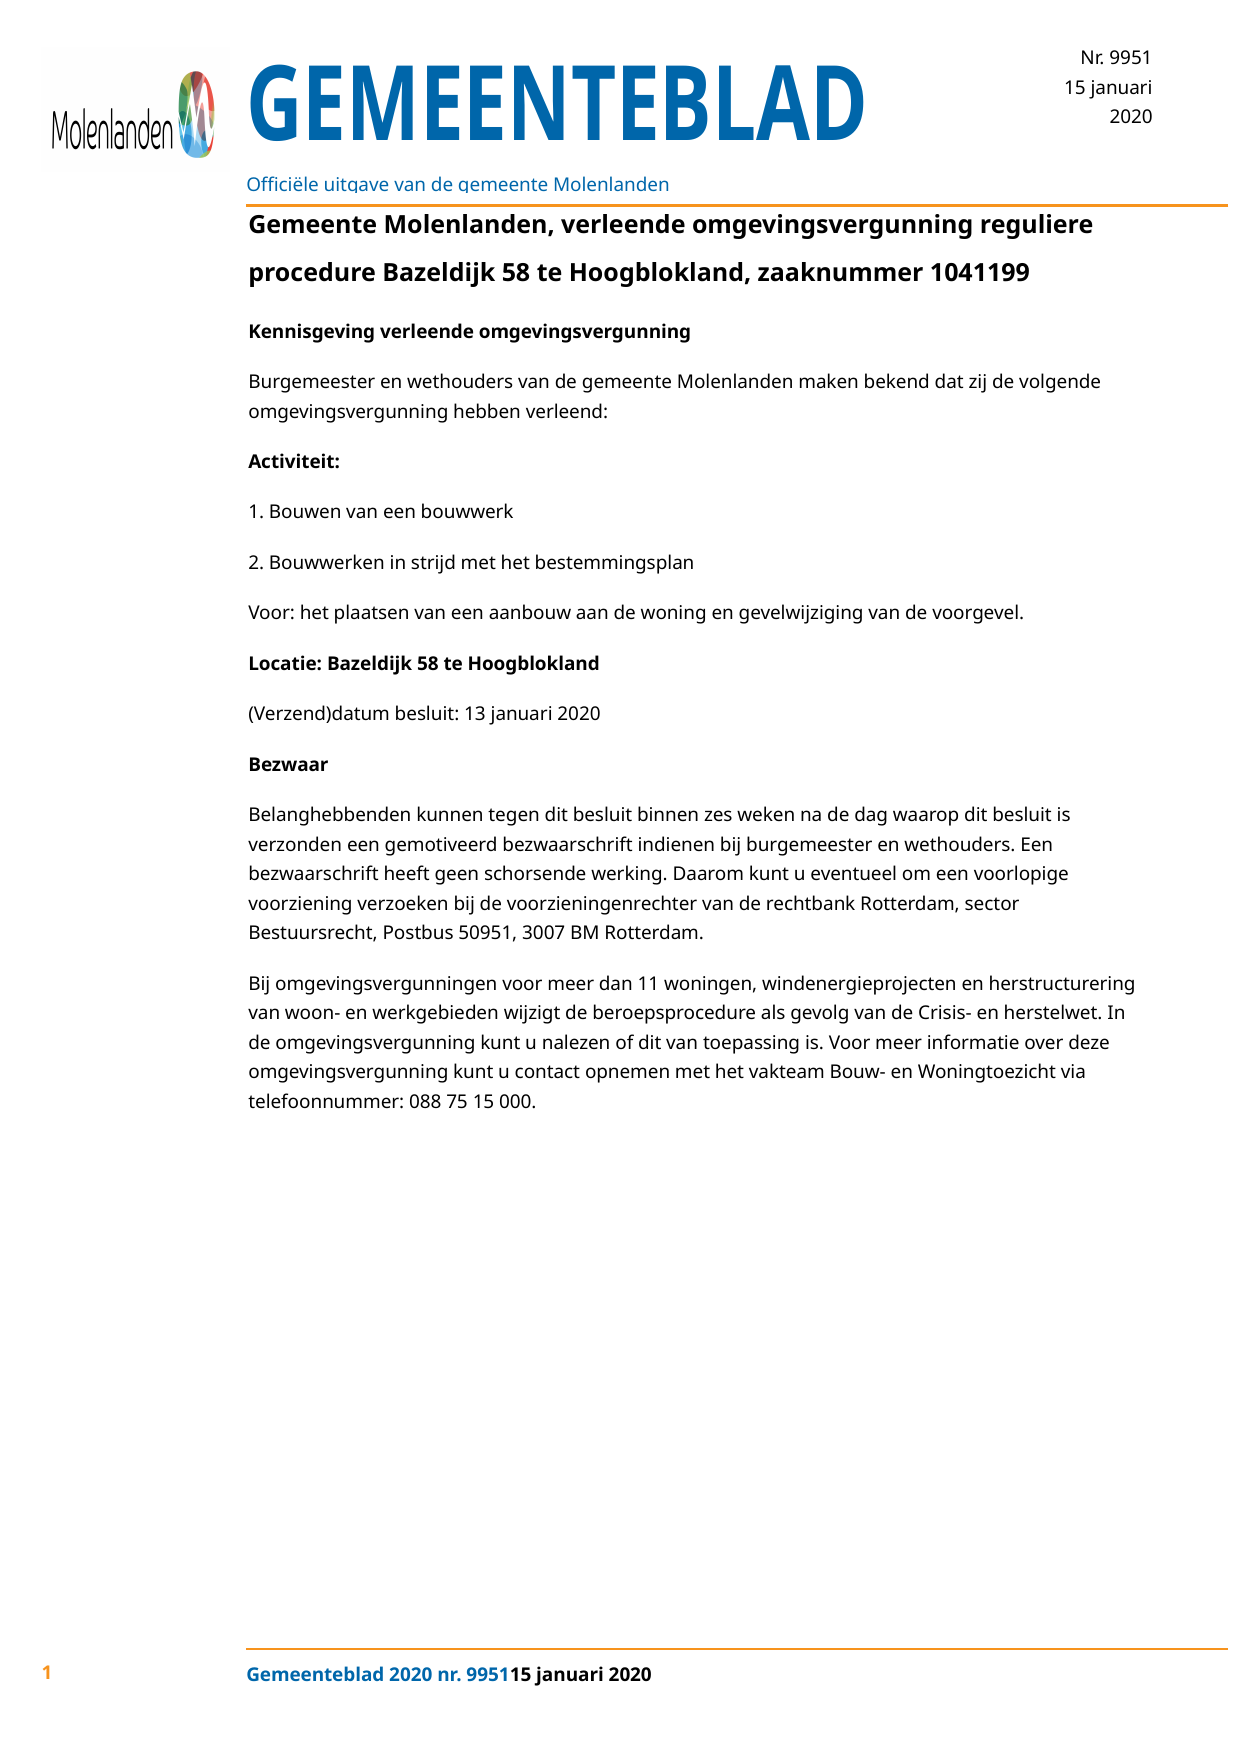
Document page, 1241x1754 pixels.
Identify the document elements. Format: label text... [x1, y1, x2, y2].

text Bij omgevingsvergunningen voor meer dan 11 woningen, windenergieprojecten en herstructurering van woon- en werkgebieden wijzigt de beroepsprocedure als gevolg van de Crisis- en herstelwet. In de omgevingsvergunning kunt u nalezen of dit van toepassing is. Voor meer informatie over deze omgevingsvergunning kunt u contact opnemen met het vakteam Bouw- en Woningtoezicht via telefoonnummer: 088 75 15 000. [248, 970, 1152, 1114]
picture [41, 47, 231, 172]
text Kennisgeving verleende omgevingsvergunning [248, 318, 1152, 344]
text (Verzend)datum besluit: 13 januari 2020 [248, 700, 1152, 726]
text Voor: het plaatsen van een aanbouw aan de woning en gevelwijziging van de voorgevel. [248, 599, 1152, 625]
text 1. Bouwen van een bouwwerk [248, 499, 1152, 524]
text Activiteit: [248, 448, 1152, 474]
text 2. Bouwwerken in strijd met het bestemmingsplan [248, 549, 1152, 575]
text Locatie: Bazeldijk 58 te Hoogblokland [248, 650, 1152, 676]
text Gemeente Molenlanden, verleende omgevingsvergunning reguliere procedure Bazeldijk 58 te Hoogblokland, zaaknummer 1041199 [248, 207, 1152, 288]
text Bezwaar [248, 751, 1152, 777]
text Burgemeester en wethouders van de gemeente Molenlanden maken bekend dat zij de volgende omgevingsvergunning hebben verleend: [248, 368, 1152, 424]
text Belanghebbenden kunnen tegen dit besluit binnen zes weken na de dag waarop dit besluit is verzonden een gemotiveerd bezwaarschrift indienen bij burgemeester en wethouders. Een bezwaarschrift heeft geen schorsende werking. Daarom kunt u eventueel om een voorlopige voorziening verzoeken bij de voorzieningenrechter van de rechtbank Rotterdam, sector Bestuursrecht, Postbus 50951, 3007 BM Rotterdam. [248, 801, 1152, 945]
